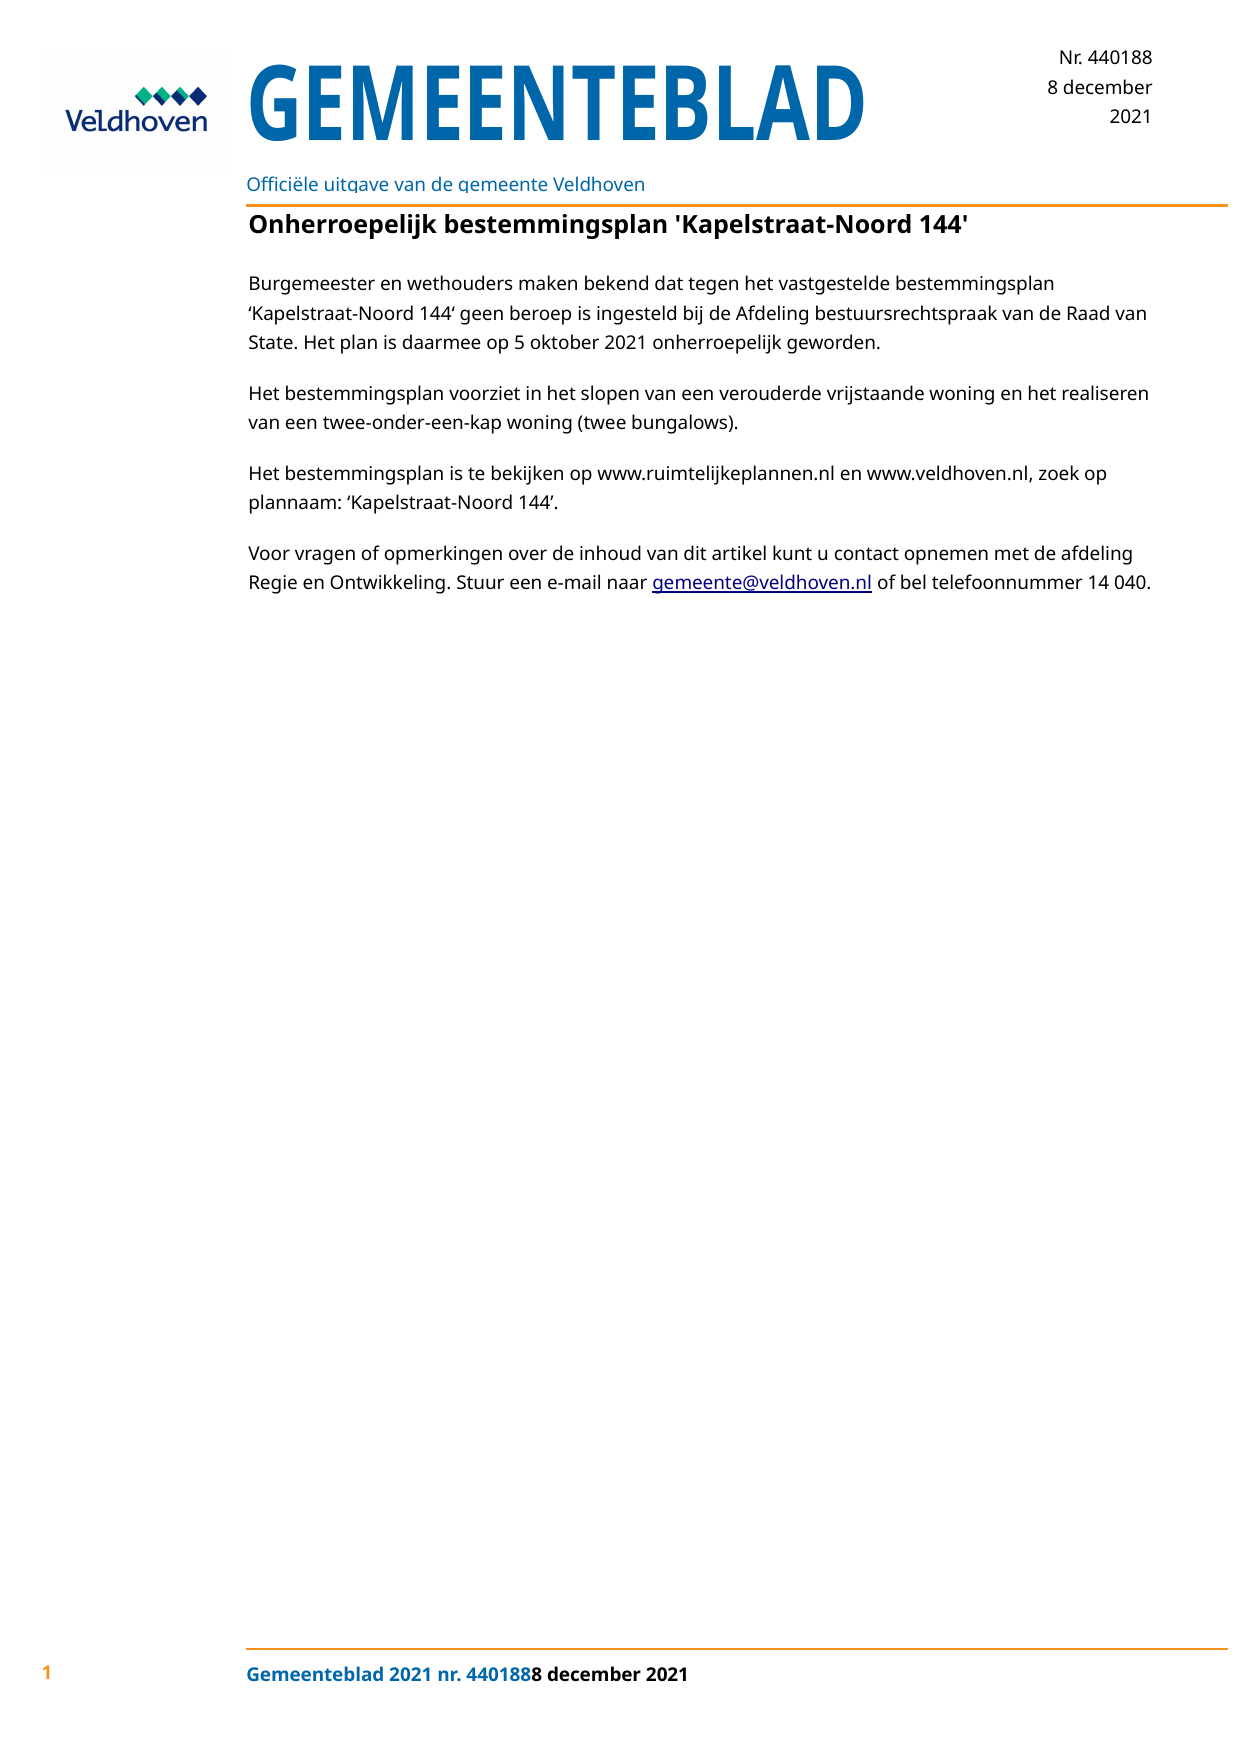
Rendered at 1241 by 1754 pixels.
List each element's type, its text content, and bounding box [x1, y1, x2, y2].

text Het bestemmingsplan is te bekijken op www.ruimtelijkeplannen.nl en www.veldhoven.nl, zoek op plannaam: ‘Kapelstraat-Noord 144’. [248, 460, 1152, 515]
text Burgemeester en wethouders maken bekend dat tegen het vastgestelde bestemmingsplan ‘Kapelstraat-Noord 144‘ geen beroep is ingesteld bij de Afdeling bestuursrechtspraak van de Raad van State. Het plan is daarmee op 5 oktober 2021 onherroepelijk geworden. [248, 270, 1152, 355]
text Onherroepelijk bestemmingsplan 'Kapelstraat-Noord 144' [248, 207, 1152, 241]
text Het bestemmingsplan voorziet in het slopen van een verouderde vrijstaande woning en het realiseren van een twee-onder-een-kap woning (twee bungalows). [248, 380, 1152, 435]
picture [41, 47, 231, 172]
text Voor vragen of opmerkingen over de inhoud van dit artikel kunt u contact opnemen met de afdeling Regie en Ontwikkeling. Stuur een e-mail naar gemeente@veldhoven.nl of bel telefoonnummer 14 040. [248, 540, 1152, 595]
